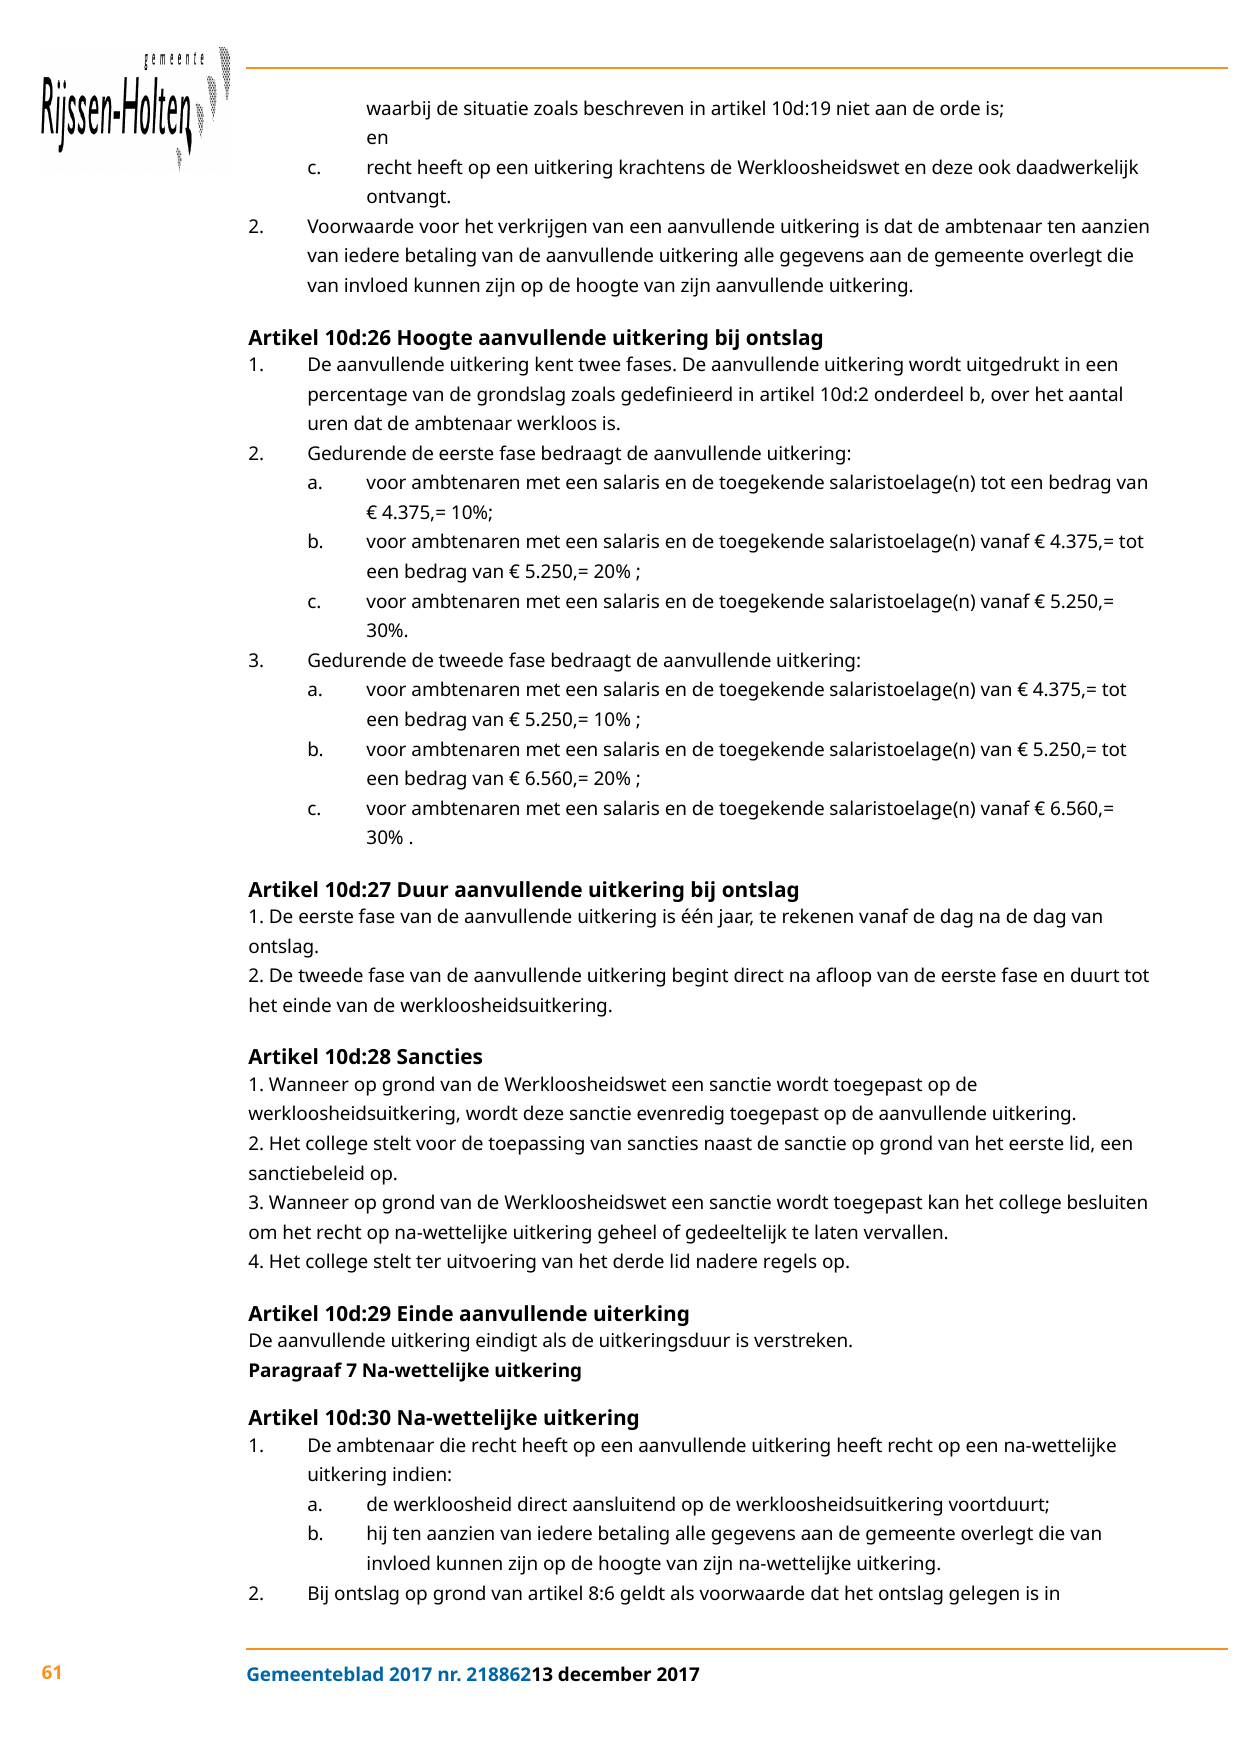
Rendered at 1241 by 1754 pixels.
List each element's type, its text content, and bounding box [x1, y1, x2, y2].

list De aanvullende uitkering kent twee fases. De aanvullende uitkering wordt uitgedrukt in een percentage van de grondslag zoals gedefinieerd in artikel 10d:2 onderdeel b, over het aantal uren dat de ambtenaar werkloos is. [248, 351, 1152, 436]
list voor ambtenaren met een salaris en de toegekende salaristoelage(n) van € 4.375,= tot een bedrag van € 5.250,= 10% ; [307, 677, 1152, 732]
text 2. Het college stelt voor de toepassing van sancties naast de sanctie op grond van het eerste lid, een sanctiebeleid op. [248, 1130, 1152, 1185]
list recht heeft op een uitkering krachtens de Werkloosheidswet en deze ook daadwerkelijk ontvangt. [307, 154, 1152, 209]
text 1. Wanneer op grond van de Werkloosheidswet een sanctie wordt toegepast op de werkloosheidsuitkering, wordt deze sanctie evenredig toegepast op de aanvullende uitkering. [248, 1071, 1152, 1126]
list Gedurende de tweede fase bedraagt de aanvullende uitkering: [248, 647, 1152, 673]
list voor ambtenaren met een salaris en de toegekende salaristoelage(n) tot een bedrag van € 4.375,= 10%; [307, 469, 1152, 525]
picture [41, 47, 231, 172]
list voor ambtenaren met een salaris en de toegekende salaristoelage(n) vanaf € 5.250,= 30%. [307, 588, 1152, 643]
list hij ten aanzien van iedere betaling alle gegevens aan de gemeente overlegt die van invloed kunnen zijn op de hoogte van zijn na-wettelijke uitkering. [307, 1521, 1152, 1576]
list voor ambtenaren met een salaris en de toegekende salaristoelage(n) van € 5.250,= tot een bedrag van € 6.560,= 20% ; [307, 736, 1152, 791]
text Artikel 10d:28 Sancties [248, 1042, 1152, 1071]
list Gedurende de eerste fase bedraagt de aanvullende uitkering: [248, 440, 1152, 466]
list waarbij de situatie zoals beschreven in artikel 10d:19 niet aan de orde is; [307, 95, 1152, 121]
text Artikel 10d:26 Hoogte aanvullende uitkering bij ontslag [248, 323, 1152, 351]
list en [307, 124, 1152, 150]
text 2. De tweede fase van de aanvullende uitkering begint direct na afloop van de eerste fase en duurt tot het einde van de werkloosheidsuitkering. [248, 962, 1152, 1018]
text 3. Wanneer op grond van de Werkloosheidswet een sanctie wordt toegepast kan het college besluiten om het recht op na-wettelijke uitkering geheel of gedeeltelijk te laten vervallen. [248, 1189, 1152, 1244]
text Artikel 10d:30 Na-wettelijke uitkering [248, 1403, 1152, 1432]
text De aanvullende uitkering eindigt als de uitkeringsduur is verstreken. [248, 1327, 1152, 1353]
text 4. Het college stelt ter uitvoering van het derde lid nadere regels op. [248, 1248, 1152, 1274]
list Bij ontslag op grond van artikel 8:6 geldt als voorwaarde dat het ontslag gelegen is in [248, 1580, 1152, 1606]
list De ambtenaar die recht heeft op een aanvullende uitkering heeft recht op een na-wettelijke uitkering indien: [248, 1432, 1152, 1487]
text Artikel 10d:29 Einde aanvullende uiterking [248, 1299, 1152, 1327]
list de werkloosheid direct aansluitend op de werkloosheidsuitkering voortduurt; [307, 1491, 1152, 1517]
list Voorwaarde voor het verkrijgen van een aanvullende uitkering is dat de ambtenaar ten aanzien van iedere betaling van de aanvullende uitkering alle gegevens aan de gemeente overlegt die van invloed kunnen zijn op de hoogte van zijn aanvullende uitkering. [248, 213, 1152, 298]
text 1. De eerste fase van de aanvullende uitkering is één jaar, te rekenen vanaf de dag na de dag van ontslag. [248, 903, 1152, 959]
list voor ambtenaren met een salaris en de toegekende salaristoelage(n) vanaf € 6.560,= 30% . [307, 795, 1152, 850]
list voor ambtenaren met een salaris en de toegekende salaristoelage(n) vanaf € 4.375,= tot een bedrag van € 5.250,= 20% ; [307, 529, 1152, 584]
text Artikel 10d:27 Duur aanvullende uitkering bij ontslag [248, 875, 1152, 903]
text Paragraaf 7 Na-wettelijke uitkering [248, 1357, 1152, 1383]
